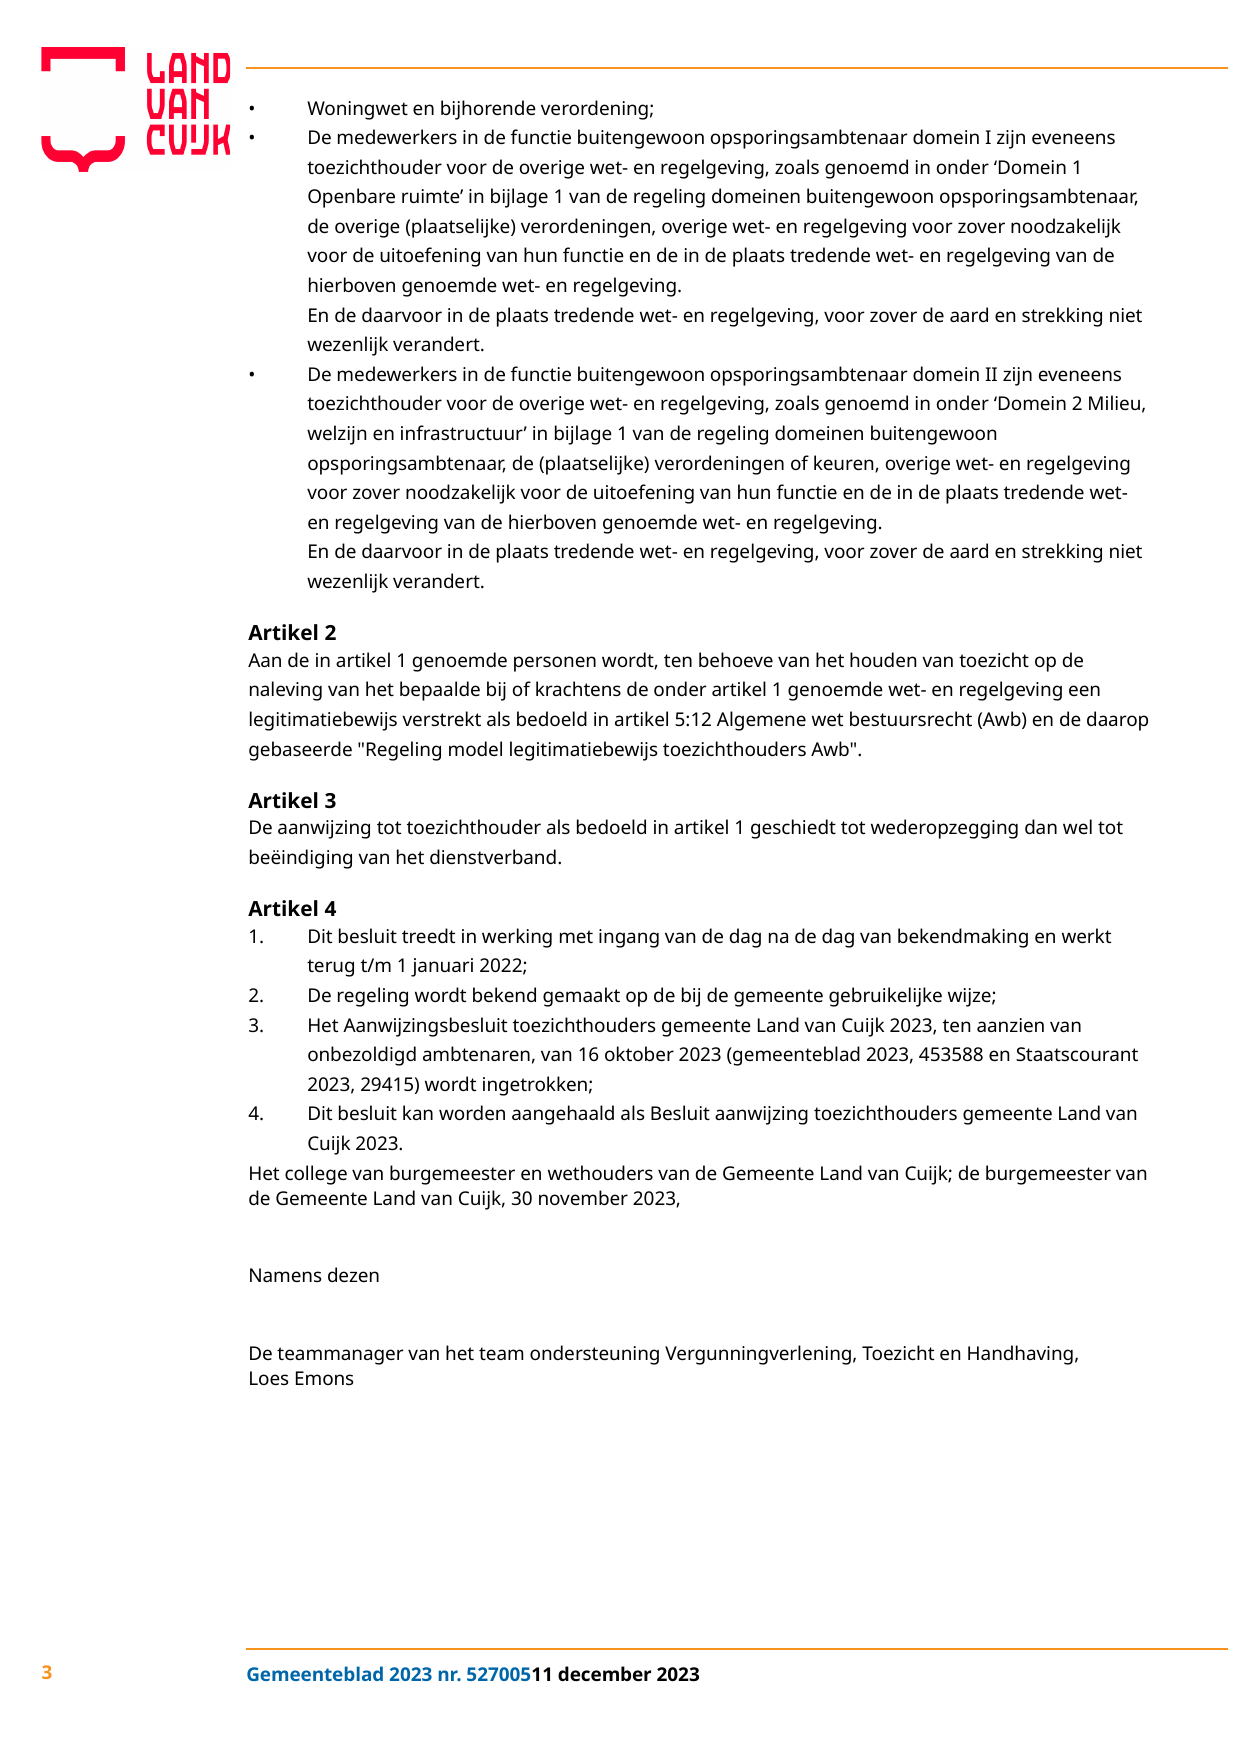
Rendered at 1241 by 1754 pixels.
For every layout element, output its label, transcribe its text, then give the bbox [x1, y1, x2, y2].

list Woningwet en bijhorende verordening; [248, 95, 1152, 121]
text De teammanager van het team ondersteuning Vergunningverlening, Toezicht en Handhaving, [248, 1340, 1152, 1366]
list En de daarvoor in de plaats tredende wet- en regelgeving, voor zover de aard en strekking niet wezenlijk verandert. [248, 302, 1152, 357]
list De medewerkers in de functie buitengewoon opsporingsambtenaar domein II zijn eveneens toezichthouder voor de overige wet- en regelgeving, zoals genoemd in onder ‘Domein 2 Milieu, welzijn en infrastructuur’ in bijlage 1 van de regeling domeinen buitengewoon opsporingsambtenaar, de (plaatselijke) verordeningen of keuren, overige wet- en regelgeving voor zover noodzakelijk voor de uitoefening van hun functie en de in de plaats tredende wet- en regelgeving van de hierboven genoemde wet- en regelgeving. [248, 361, 1152, 535]
list Dit besluit treedt in werking met ingang van de dag na de dag van bekendmaking en werkt terug t/m 1 januari 2022; [248, 923, 1152, 978]
text Namens dezen [248, 1263, 1152, 1288]
list En de daarvoor in de plaats tredende wet- en regelgeving, voor zover de aard en strekking niet wezenlijk verandert. [248, 538, 1152, 594]
list Dit besluit kan worden aangehaald als Besluit aanwijzing toezichthouders gemeente Land van Cuijk 2023. [248, 1101, 1152, 1156]
list Het Aanwijzingsbesluit toezichthouders gemeente Land van Cuijk 2023, ten aanzien van onbezoldigd ambtenaren, van 16 oktober 2023 (gemeenteblad 2023, 453588 en Staatscourant 2023, 29415) wordt ingetrokken; [248, 1012, 1152, 1097]
list De medewerkers in de functie buitengewoon opsporingsambtenaar domein I zijn eveneens toezichthouder voor de overige wet- en regelgeving, zoals genoemd in onder ‘Domein 1 Openbare ruimte’ in bijlage 1 van de regeling domeinen buitengewoon opsporingsambtenaar, de overige (plaatselijke) verordeningen, overige wet- en regelgeving voor zover noodzakelijk voor de uitoefening van hun functie en de in de plaats tredende wet- en regelgeving van de hierboven genoemde wet- en regelgeving. [248, 124, 1152, 298]
picture [41, 47, 231, 172]
text Loes Emons [248, 1366, 1152, 1391]
text Artikel 2 [248, 618, 1152, 647]
text Het college van burgemeester en wethouders van de Gemeente Land van Cuijk; de burgemeester van de Gemeente Land van Cuijk, 30 november 2023, [248, 1160, 1152, 1211]
text De aanwijzing tot toezichthouder als bedoeld in artikel 1 geschiedt tot wederopzegging dan wel tot beëindiging van het dienstverband. [248, 814, 1152, 870]
text Artikel 4 [248, 894, 1152, 923]
text Aan de in artikel 1 genoemde personen wordt, ten behoeve van het houden van toezicht op de naleving van het bepaalde bij of krachtens de onder artikel 1 genoemde wet- en regelgeving een legitimatiebewijs verstrekt als bedoeld in artikel 5:12 Algemene wet bestuursrecht (Awb) en de daarop gebaseerde "Regeling model legitimatiebewijs toezichthouders Awb". [248, 647, 1152, 761]
list De regeling wordt bekend gemaakt op de bij de gemeente gebruikelijke wijze; [248, 982, 1152, 1008]
text Artikel 3 [248, 786, 1152, 814]
